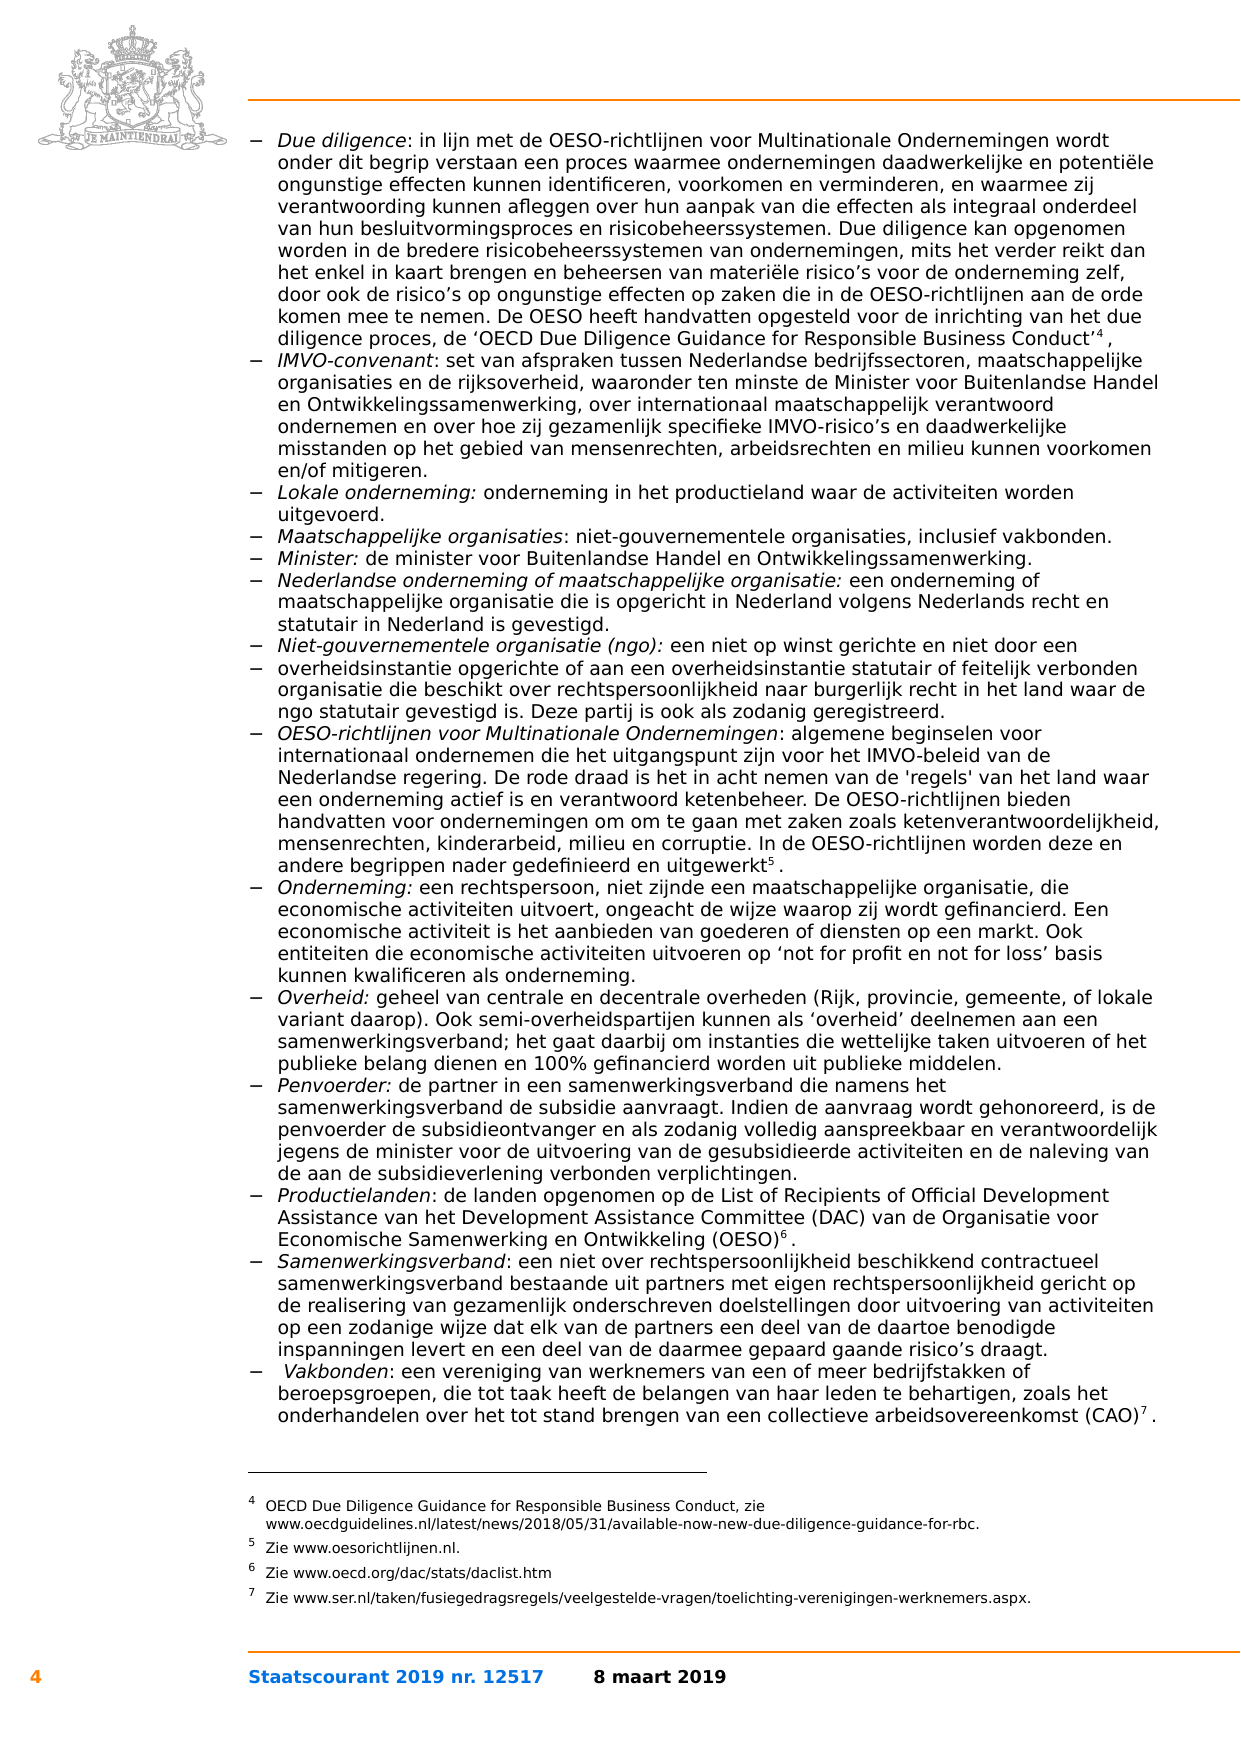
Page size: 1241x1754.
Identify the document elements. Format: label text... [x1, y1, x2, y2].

text − OESO-richtlijnen voor Multinationale Ondernemingen: algemene beginselen voor internationaal ondernemen die het uitgangspunt zijn voor het IMVO-beleid van de Nederlandse regering. De rode draad is het in acht nemen van de 'regels' van het land waar een onderneming actief is en verantwoord ketenbeheer. De OESO-richtlijnen bieden handvatten voor ondernemingen om om te gaan met zaken zoals ketenverantwoordelijkheid, mensenrechten, kinderarbeid, milieu en corruptie. In de OESO-richtlijnen worden deze en andere begrippen nader gedefinieerd en uitgewerkt. [248, 723, 1163, 877]
text Zie www.oesorichtlijnen.nl. [248, 1536, 1163, 1558]
text OECD Due Diligence Guidance for Responsible Business Conduct, zie www.oecdguidelines.nl/latest/news/2018/05/31/available-now-new-due-diligence-guidance-for-rbc. [248, 1494, 1163, 1533]
text − Nederlandse onderneming of maatschappelijke organisatie: een onderneming of maatschappelijke organisatie die is opgericht in Nederland volgens Nederlands recht en statutair in Nederland is gevestigd. [248, 569, 1163, 635]
text − Overheid: geheel van centrale en decentrale overheden (Rijk, provincie, gemeente, of lokale variant daarop). Ook semi-overheidspartijen kunnen als ‘overheid’ deelnemen aan een samenwerkingsverband; het gaat daarbij om instanties die wettelijke taken uitvoeren of het publieke belang dienen en 100% gefinancierd worden uit publieke middelen. [248, 987, 1163, 1075]
text − Niet-gouvernementele organisatie (ngo): een niet op winst gerichte en niet door een [248, 635, 1163, 657]
text − overheidsinstantie opgerichte of aan een overheidsinstantie statutair of feitelijk verbonden organisatie die beschikt over rechtspersoonlijkheid naar burgerlijk recht in het land waar de ngo statutair gevestigd is. Deze partij is ook als zodanig geregistreerd. [248, 657, 1163, 723]
text − Penvoerder: de partner in een samenwerkingsverband die namens het samenwerkingsverband de subsidie aanvraagt. Indien de aanvraag wordt gehonoreerd, is de penvoerder de subsidieontvanger en als zodanig volledig aanspreekbaar en verantwoordelijk jegens de minister voor de uitvoering van de gesubsidieerde activiteiten en de naleving van de aan de subsidieverlening verbonden verplichtingen. [248, 1075, 1163, 1185]
text − Maatschappelijke organisaties: niet-gouvernementele organisaties, inclusief vakbonden. [248, 526, 1163, 547]
text − Onderneming: een rechtspersoon, niet zijnde een maatschappelijke organisatie, die economische activiteiten uitvoert, ongeacht de wijze waarop zij wordt gefinancierd. Een economische activiteit is het aanbieden van goederen of diensten op een markt. Ook entiteiten die economische activiteiten uitvoeren op ‘not for profit en not for loss’ basis kunnen kwalificeren als onderneming. [248, 877, 1163, 987]
text − Lokale onderneming: onderneming in het productieland waar de activiteiten worden uitgevoerd. [248, 482, 1163, 526]
text − Productielanden: de landen opgenomen op de List of Recipients of Official Development Assistance van het Development Assistance Committee (DAC) van de Organisatie voor Economische Samenwerking en Ontwikkeling (OESO). [248, 1185, 1163, 1251]
text − IMVO-convenant: set van afspraken tussen Nederlandse bedrijfssectoren, maatschappelijke organisaties en de rijksoverheid, waaronder ten minste de Minister voor Buitenlandse Handel en Ontwikkelingssamenwerking, over internationaal maatschappelijk verantwoord ondernemen en over hoe zij gezamenlijk specifieke IMVO-risico’s en daadwerkelijke misstanden op het gebied van mensenrechten, arbeidsrechten en milieu kunnen voorkomen en/of mitigeren. [248, 350, 1163, 482]
text − Samenwerkingsverband: een niet over rechtspersoonlijkheid beschikkend contractueel samenwerkingsverband bestaande uit partners met eigen rechtspersoonlijkheid gericht op de realisering van gezamenlijk onderschreven doelstellingen door uitvoering van activiteiten op een zodanige wijze dat elk van de partners een deel van de daartoe benodigde inspanningen levert en een deel van de daarmee gepaard gaande risico’s draagt. [248, 1251, 1163, 1361]
text − Vakbonden: een vereniging van werknemers van een of meer bedrijfstakken of beroepsgroepen, die tot taak heeft de belangen van haar leden te behartigen, zoals het onderhandelen over het tot stand brengen van een collectieve arbeidsovereenkomst (CAO). [248, 1361, 1163, 1427]
text Zie www.ser.nl/taken/fusiegedragsregels/veelgestelde-vragen/toelichting-verenigingen-werknemers.aspx. [248, 1586, 1163, 1608]
text Zie www.oecd.org/dac/stats/daclist.htm [248, 1561, 1163, 1583]
picture [38, 25, 227, 150]
text − Minister: de minister voor Buitenlandse Handel en Ontwikkelingssamenwerking. [248, 547, 1163, 569]
text − Due diligence: in lijn met de OESO-richtlijnen voor Multinationale Ondernemingen wordt onder dit begrip verstaan een proces waarmee ondernemingen daadwerkelijke en potentiële ongunstige effecten kunnen identificeren, voorkomen en verminderen, en waarmee zij verantwoording kunnen afleggen over hun aanpak van die effecten als integraal onderdeel van hun besluitvormingsproces en risicobeheerssystemen. Due diligence kan opgenomen worden in de bredere risicobeheerssystemen van ondernemingen, mits het verder reikt dan het enkel in kaart brengen en beheersen van materiële risico’s voor de onderneming zelf, door ook de risico’s op ongunstige effecten op zaken die in de OESO-richtlijnen aan de orde komen mee te nemen. De OESO heeft handvatten opgesteld voor de inrichting van het due diligence proces, de ‘OECD Due Diligence Guidance for Responsible Business Conduct’, [248, 130, 1163, 350]
